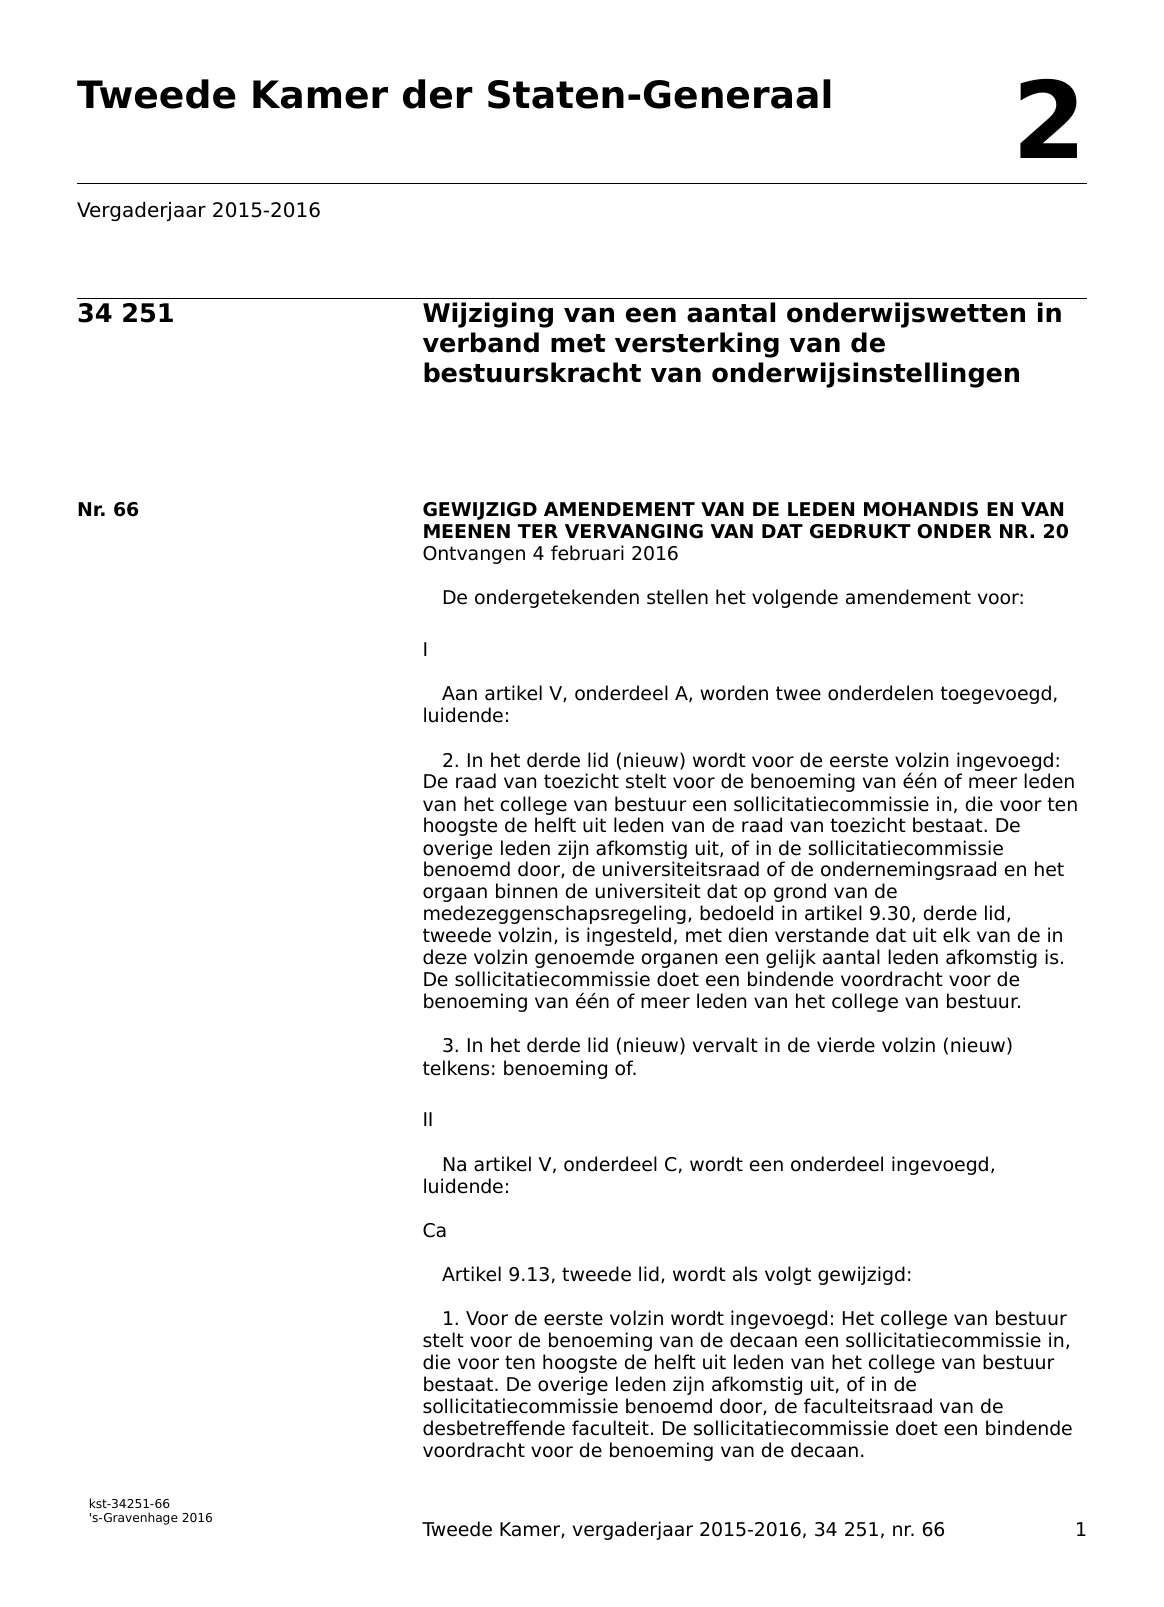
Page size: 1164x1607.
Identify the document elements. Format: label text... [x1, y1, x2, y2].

text 3. In het derde lid (nieuw) vervalt in de vierde volzin (nieuw) telkens: benoeming of. [422, 1035, 1087, 1079]
text 's-Gravenhage 2016 [88, 1511, 323, 1525]
text kst-34251-66 [88, 1497, 323, 1511]
text 1. Voor de eerste volzin wordt ingevoegd: Het college van bestuur stelt voor de benoeming van de decaan een sollicitatiecommissie in, die voor ten hoogste de helft uit leden van het college van bestuur bestaat. De overige leden zijn afkomstig uit, of in de sollicitatiecommissie benoemd door, de faculteitsraad van de desbetreffende faculteit. De sollicitatiecommissie doet een bindende voordracht voor de benoeming van de decaan. [422, 1308, 1087, 1462]
text 2. In het derde lid (nieuw) wordt voor de eerste volzin ingevoegd: De raad van toezicht stelt voor de benoeming van één of meer leden van het college van bestuur een sollicitatiecommissie in, die voor ten hoogste de helft uit leden van de raad van toezicht bestaat. De overige leden zijn afkomstig uit, of in de sollicitatiecommissie benoemd door, de universiteitsraad of de ondernemingsraad en het orgaan binnen de universiteit dat op grond van de medezeggenschapsregeling, bedoeld in artikel 9.30, derde lid, tweede volzin, is ingesteld, met dien verstande dat uit elk van de in deze volzin genoemde organen een gelijk aantal leden afkomstig is. De sollicitatiecommissie doet een bindende voordracht voor de benoeming van één of meer leden van het college van bestuur. [422, 749, 1087, 1013]
subtitle I [422, 639, 1087, 661]
text Artikel 9.13, tweede lid, wordt als volgt gewijzigd: [422, 1264, 1087, 1286]
text Na artikel V, onderdeel C, wordt een onderdeel ingevoegd, luidende: [422, 1153, 1087, 1197]
subtitle 34 251 Wijziging van een aantal onderwijswetten in verband met versterking van de bestuurskracht van onderwijsinstellingen [77, 299, 1087, 388]
subtitle II [422, 1109, 1087, 1131]
text Ca [422, 1220, 1087, 1242]
table_header 2 [886, 59, 1087, 183]
text De ondergetekenden stellen het volgende amendement voor: [422, 587, 1087, 609]
subtitle Nr. 66 GEWIJZIGD AMENDEMENT VAN DE LEDEN MOHANDIS EN VAN MEENEN TER VERVANGING VAN DAT GEDRUKT ONDER NR. 20 [77, 499, 1087, 543]
table_cell Vergaderjaar 2015-2016 [77, 184, 1087, 298]
table_header Tweede Kamer der Staten-Generaal [77, 59, 886, 183]
text Ontvangen 4 februari 2016 [422, 543, 1087, 565]
text Aan artikel V, onderdeel A, worden twee onderdelen toegevoegd, luidende: [422, 683, 1087, 727]
